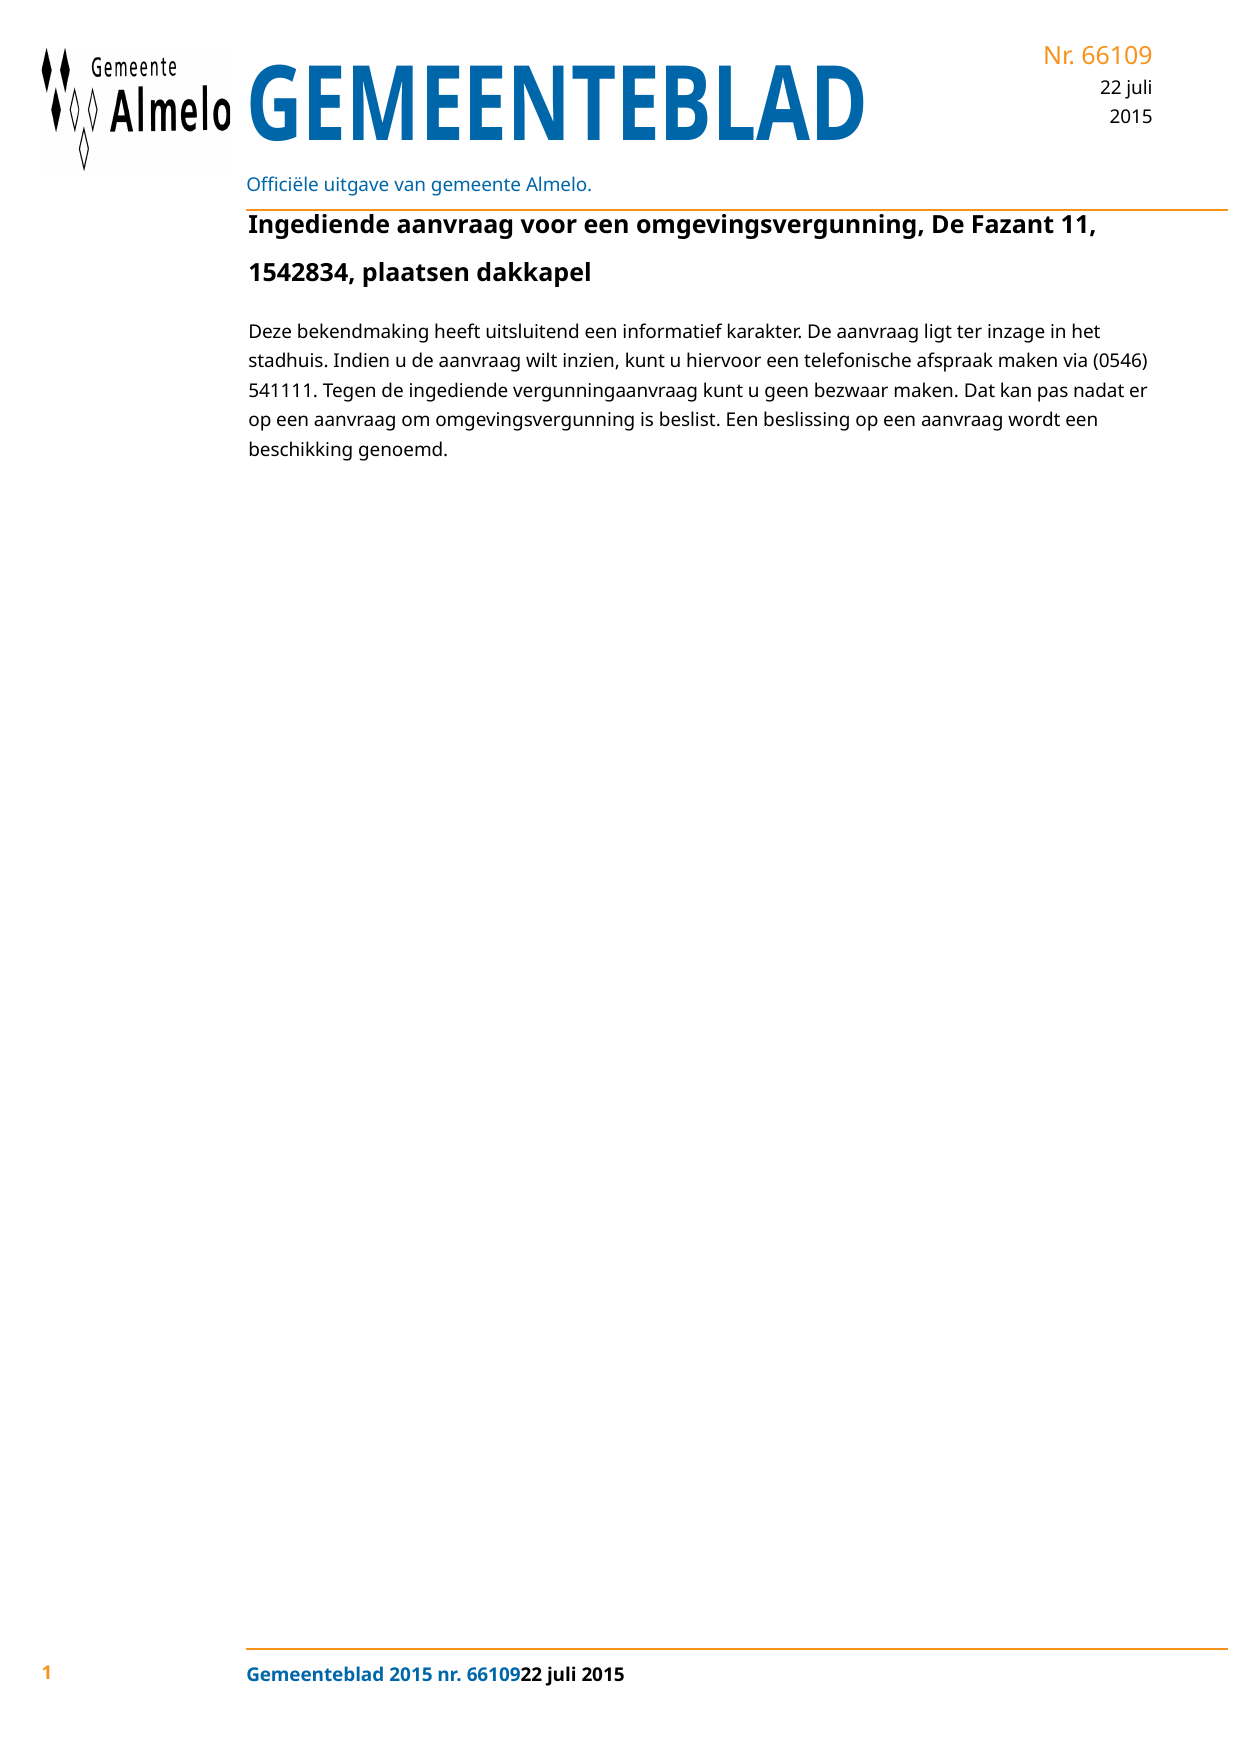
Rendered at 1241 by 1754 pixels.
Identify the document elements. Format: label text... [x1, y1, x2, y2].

text Ingediende aanvraag voor een omgevingsvergunning, De Fazant 11, 1542834, plaatsen dakkapel [248, 211, 1152, 288]
text Deze bekendmaking heeft uitsluitend een informatief karakter. De aanvraag ligt ter inzage in het stadhuis. Indien u de aanvraag wilt inzien, kunt u hiervoor een telefonische afspraak maken via (0546) 541111. Tegen de ingediende vergunningaanvraag kunt u geen bezwaar maken. Dat kan pas nadat er op een aanvraag om omgevingsvergunning is beslist. Een beslissing op een aanvraag wordt een beschikking genoemd. [248, 318, 1152, 462]
picture [41, 47, 231, 172]
